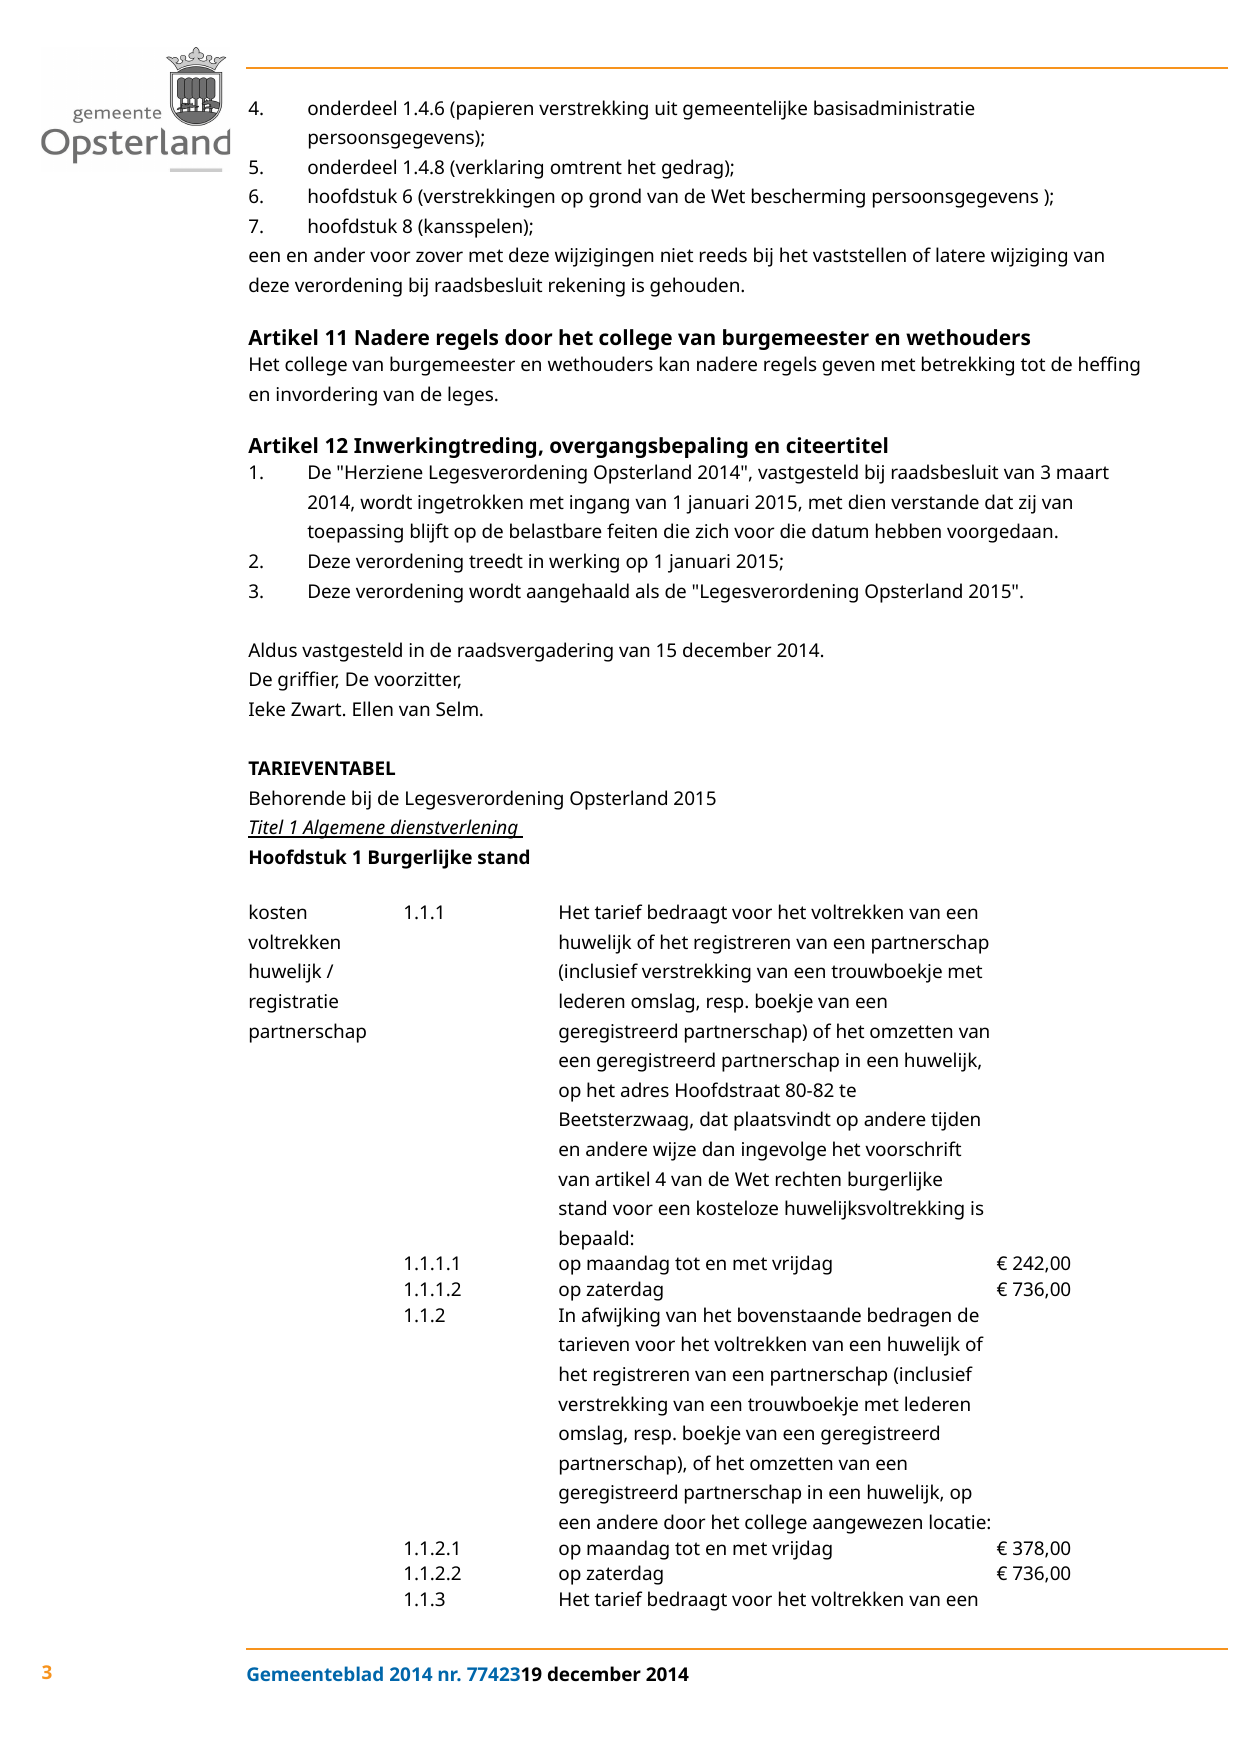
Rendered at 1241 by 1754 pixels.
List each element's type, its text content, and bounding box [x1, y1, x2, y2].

table_cell op zaterdag [558, 1561, 996, 1586]
table_cell € 378,00 [996, 1535, 1152, 1561]
text Behorende bij de Legesverordening Opsterland 2015 [248, 785, 1152, 811]
text Het college van burgemeester en wethouders kan nadere regels geven met betrekking tot de heffing en invordering van de leges. [248, 351, 1152, 406]
table_cell 1.1.3 [403, 1586, 558, 1612]
table_cell op maandag tot en met vrijdag [558, 1251, 996, 1276]
picture [41, 47, 231, 172]
text TARIEVENTABEL [248, 755, 1152, 781]
table_cell € 242,00 [996, 1251, 1152, 1276]
text Artikel 11 Nadere regels door het college van burgemeester en wethouders [248, 323, 1152, 351]
table_cell 1.1.1.2 [403, 1276, 558, 1302]
table_cell In afwijking van het bovenstaande bedragen de tarieven voor het voltrekken van een huwelijk of het registreren van een partnerschap (inclusief verstrekking van een trouwboekje met lederen omslag, resp. boekje van een geregistreerd partnerschap), of het omzetten van een geregistreerd partnerschap in een huwelijk, op een andere door het college aangewezen locatie: [558, 1302, 996, 1535]
table_cell [248, 1302, 403, 1535]
list onderdeel 1.4.6 (papieren verstrekking uit gemeentelijke basisadministratie persoonsgegevens); [248, 95, 1152, 150]
text De griffier, De voorzitter, [248, 667, 1152, 692]
text Titel 1 Algemene dienstverlening [248, 814, 1152, 840]
table_header 1.1.1 [403, 900, 558, 1251]
list hoofdstuk 6 (verstrekkingen op grond van de Wet bescherming persoonsgegevens ); [248, 183, 1152, 209]
table_cell [248, 1586, 403, 1612]
table_cell [248, 1276, 403, 1302]
table_cell [996, 1586, 1152, 1612]
text een en ander voor zover met deze wijzigingen niet reeds bij het vaststellen of latere wijziging van deze verordening bij raadsbesluit rekening is gehouden. [248, 243, 1152, 298]
table_cell 1.1.1.1 [403, 1251, 558, 1276]
table_cell 1.1.2.1 [403, 1535, 558, 1561]
table_cell [248, 1561, 403, 1586]
table_cell 1.1.2.2 [403, 1561, 558, 1586]
table_cell € 736,00 [996, 1561, 1152, 1586]
table_cell € 736,00 [996, 1276, 1152, 1302]
table_header [996, 900, 1152, 1251]
table_cell [248, 1251, 403, 1276]
table_header kosten voltrekken huwelijk / registratie partnerschap [248, 900, 403, 1251]
text Hoofdstuk 1 Burgerlijke stand [248, 844, 1152, 870]
table_cell Het tarief bedraagt voor het voltrekken van een [558, 1586, 996, 1612]
list Deze verordening treedt in werking op 1 januari 2015; [248, 548, 1152, 574]
table_cell [996, 1302, 1152, 1535]
list hoofdstuk 8 (kansspelen); [248, 213, 1152, 239]
text Artikel 12 Inwerkingtreding, overgangsbepaling en citeertitel [248, 431, 1152, 459]
list onderdeel 1.4.8 (verklaring omtrent het gedrag); [248, 154, 1152, 180]
table_cell 1.1.2 [403, 1302, 558, 1535]
list Deze verordening wordt aangehaald als de "Legesverordening Opsterland 2015". [248, 578, 1152, 604]
text Aldus vastgesteld in de raadsvergadering van 15 december 2014. [248, 637, 1152, 663]
table_cell op maandag tot en met vrijdag [558, 1535, 996, 1561]
table_header Het tarief bedraagt voor het voltrekken van een huwelijk of het registreren van een partnerschap (inclusief verstrekking van een trouwboekje met lederen omslag, resp. boekje van een geregistreerd partnerschap) of het omzetten van een geregistreerd partnerschap in een huwelijk, op het adres Hoofdstraat 80-82 te Beetsterzwaag, dat plaatsvindt op andere tijden en andere wijze dan ingevolge het voorschrift van artikel 4 van de Wet rechten burgerlijke stand voor een kosteloze huwelijksvoltrekking is bepaald: [558, 900, 996, 1251]
table_cell [248, 1535, 403, 1561]
text Ieke Zwart. Ellen van Selm. [248, 696, 1152, 722]
list De "Herziene Legesverordening Opsterland 2014", vastgesteld bij raadsbesluit van 3 maart 2014, wordt ingetrokken met ingang van 1 januari 2015, met dien verstande dat zij van toepassing blijft op de belastbare feiten die zich voor die datum hebben voorgedaan. [248, 459, 1152, 544]
table_cell op zaterdag [558, 1276, 996, 1302]
